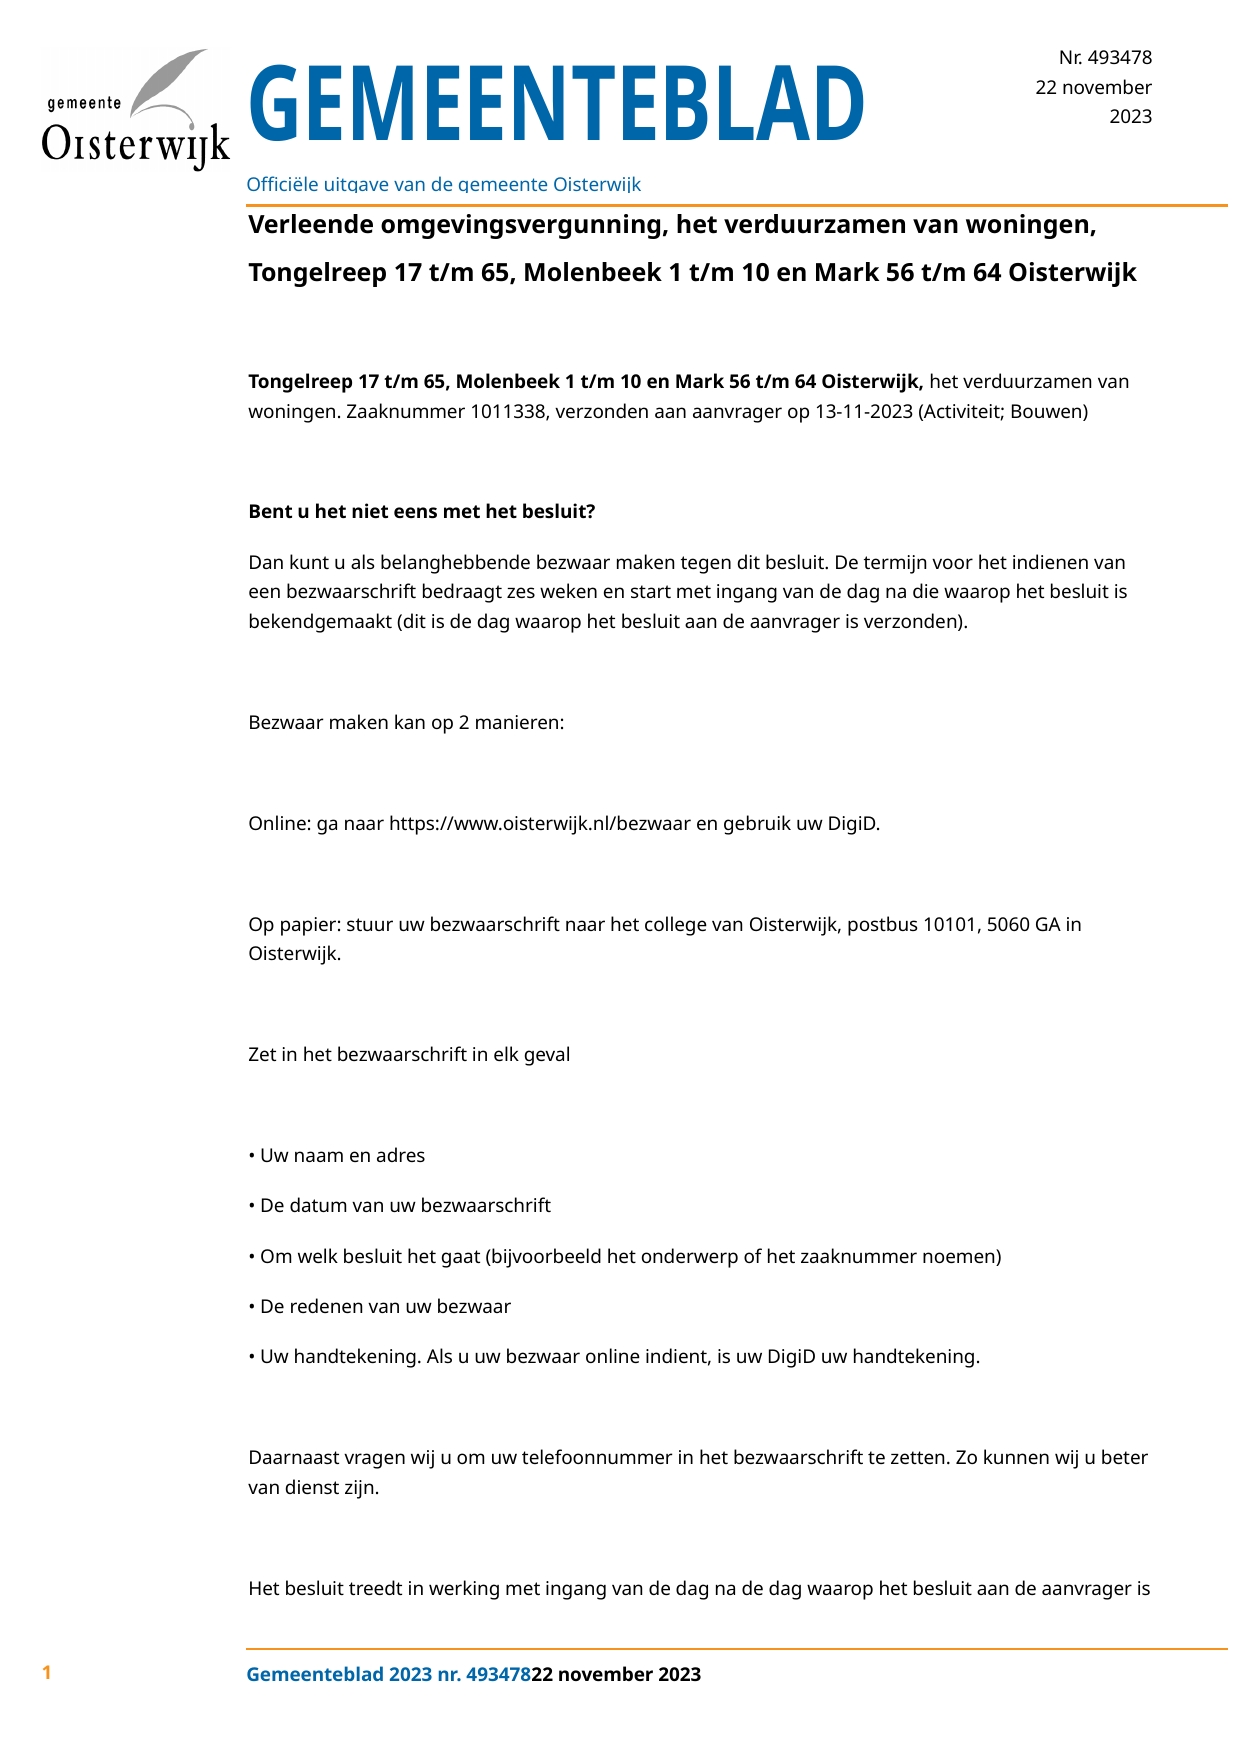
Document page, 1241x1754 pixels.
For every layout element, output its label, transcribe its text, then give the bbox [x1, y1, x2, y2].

picture [41, 47, 231, 172]
text Verleende omgevingsvergunning, het verduurzamen van woningen, Tongelreep 17 t/m 65, Molenbeek 1 t/m 10 en Mark 56 t/m 64 Oisterwijk [248, 207, 1152, 288]
text • Om welk besluit het gaat (bijvoorbeeld het onderwerp of het zaaknummer noemen) [248, 1243, 1152, 1269]
text Het besluit treedt in werking met ingang van de dag na de dag waarop het besluit aan de aanvrager is [248, 1575, 1152, 1601]
text • Uw handtekening. Als u uw bezwaar online indient, is uw DigiD uw handtekening. [248, 1344, 1152, 1369]
text Bent u het niet eens met het besluit? [248, 499, 1152, 524]
text Dan kunt u als belanghebbende bezwaar maken tegen dit besluit. De termijn voor het indienen van een bezwaarschrift bedraagt zes weken en start met ingang van de dag na die waarop het besluit is bekendgemaakt (dit is de dag waarop het besluit aan de aanvrager is verzonden). [248, 549, 1152, 634]
text Bezwaar maken kan op 2 manieren: [248, 709, 1152, 735]
text • Uw naam en adres [248, 1142, 1152, 1168]
text Online: ga naar https://www.oisterwijk.nl/bezwaar en gebruik uw DigiD. [248, 810, 1152, 836]
text • De redenen van uw bezwaar [248, 1293, 1152, 1319]
text Tongelreep 17 t/m 65, Molenbeek 1 t/m 10 en Mark 56 t/m 64 Oisterwijk, het verduurzamen van woningen. Zaaknummer 1011338, verzonden aan aanvrager op 13-11-2023 (Activiteit; Bouwen) [248, 368, 1152, 424]
text Zet in het bezwaarschrift in elk geval [248, 1041, 1152, 1067]
text Op papier: stuur uw bezwaarschrift naar het college van Oisterwijk, postbus 10101, 5060 GA in Oisterwijk. [248, 911, 1152, 966]
text • De datum van uw bezwaarschrift [248, 1192, 1152, 1218]
text Daarnaast vragen wij u om uw telefoonnummer in het bezwaarschrift te zetten. Zo kunnen wij u beter van dienst zijn. [248, 1444, 1152, 1500]
